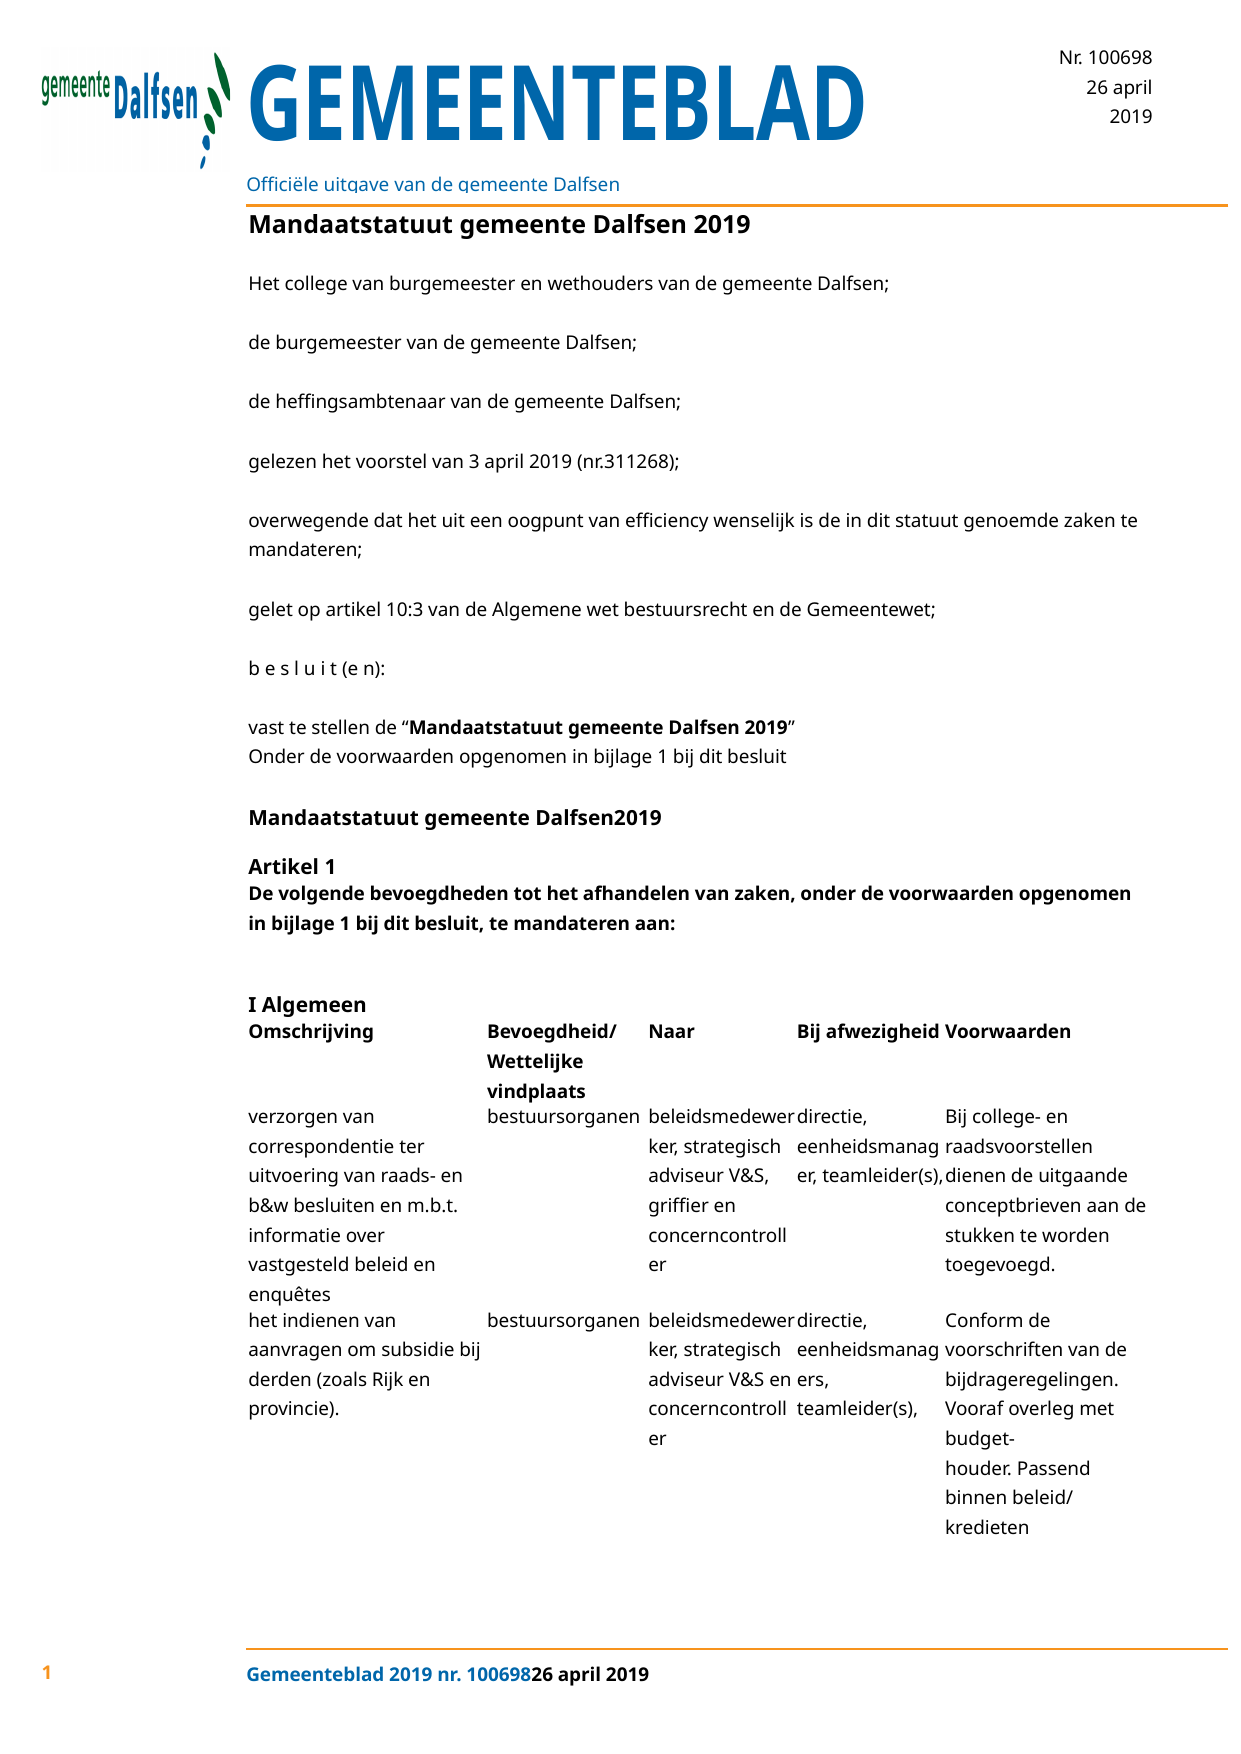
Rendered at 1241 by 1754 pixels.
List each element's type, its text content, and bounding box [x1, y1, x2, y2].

text Het college van burgemeester en wethouders van de gemeente Dalfsen; [248, 270, 1152, 296]
text b e s l u i t (e n): [248, 655, 1152, 681]
text de heffingsambtenaar van de gemeente Dalfsen; [248, 389, 1152, 414]
table_cell bestuursorganen [487, 1104, 648, 1307]
table_cell Conform de voorschriften van de bijdrageregelingen. Vooraf overleg met budget- houder. Passend binnen beleid/ kredieten [945, 1307, 1152, 1539]
table_header Naar [648, 1019, 797, 1103]
text Mandaatstatuut gemeente Dalfsen2019 [248, 803, 1152, 831]
text de burgemeester van de gemeente Dalfsen; [248, 329, 1152, 355]
text overwegende dat het uit een oogpunt van efficiency wenselijk is de in dit statuut genoemde zaken te mandateren; [248, 507, 1152, 562]
table_cell verzorgen van correspondentie ter uitvoering van raads- en b&w besluiten en m.b.t. informatie over vastgesteld beleid en enquêtes [248, 1104, 487, 1307]
table_cell beleidsmedewerker, strategisch adviseur V&S, griffier en concerncontroller [648, 1104, 797, 1307]
text De volgende bevoegdheden tot het afhandelen van zaken, onder de voorwaarden opgenomen in bijlage 1 bij dit besluit, te mandateren aan: [248, 881, 1152, 936]
table_cell Bij college- en raadsvoorstellen dienen de uitgaande conceptbrieven aan de stukken te worden toegevoegd. [945, 1104, 1152, 1307]
table_header Voorwaarden [945, 1019, 1152, 1103]
table_header Omschrijving [248, 1019, 487, 1103]
table_cell directie, eenheidsmanagers, teamleider(s), [797, 1307, 945, 1539]
table_cell het indienen van aanvragen om subsidie bij derden (zoals Rijk en provincie). [248, 1307, 487, 1539]
text vast te stellen de “Mandaatstatuut gemeente Dalfsen 2019” [248, 714, 1152, 740]
table_cell bestuursorganen [487, 1307, 648, 1539]
text Artikel 1 [248, 852, 1152, 881]
table_header Bij afwezigheid [797, 1019, 945, 1103]
table_header Bevoegdheid/Wettelijke vindplaats [487, 1019, 648, 1103]
picture [41, 47, 231, 172]
text I Algemeen [248, 990, 1152, 1018]
table_cell beleidsmedewerker, strategisch adviseur V&S en concerncontroller [648, 1307, 797, 1539]
text gelezen het voorstel van 3 april 2019 (nr.311268); [248, 448, 1152, 473]
text Onder de voorwaarden opgenomen in bijlage 1 bij dit besluit [248, 744, 1152, 769]
text gelet op artikel 10:3 van de Algemene wet bestuursrecht en de Gemeentewet; [248, 596, 1152, 621]
table_cell directie, eenheidsmanager, teamleider(s), [797, 1104, 945, 1307]
text Mandaatstatuut gemeente Dalfsen 2019 [248, 207, 1152, 241]
